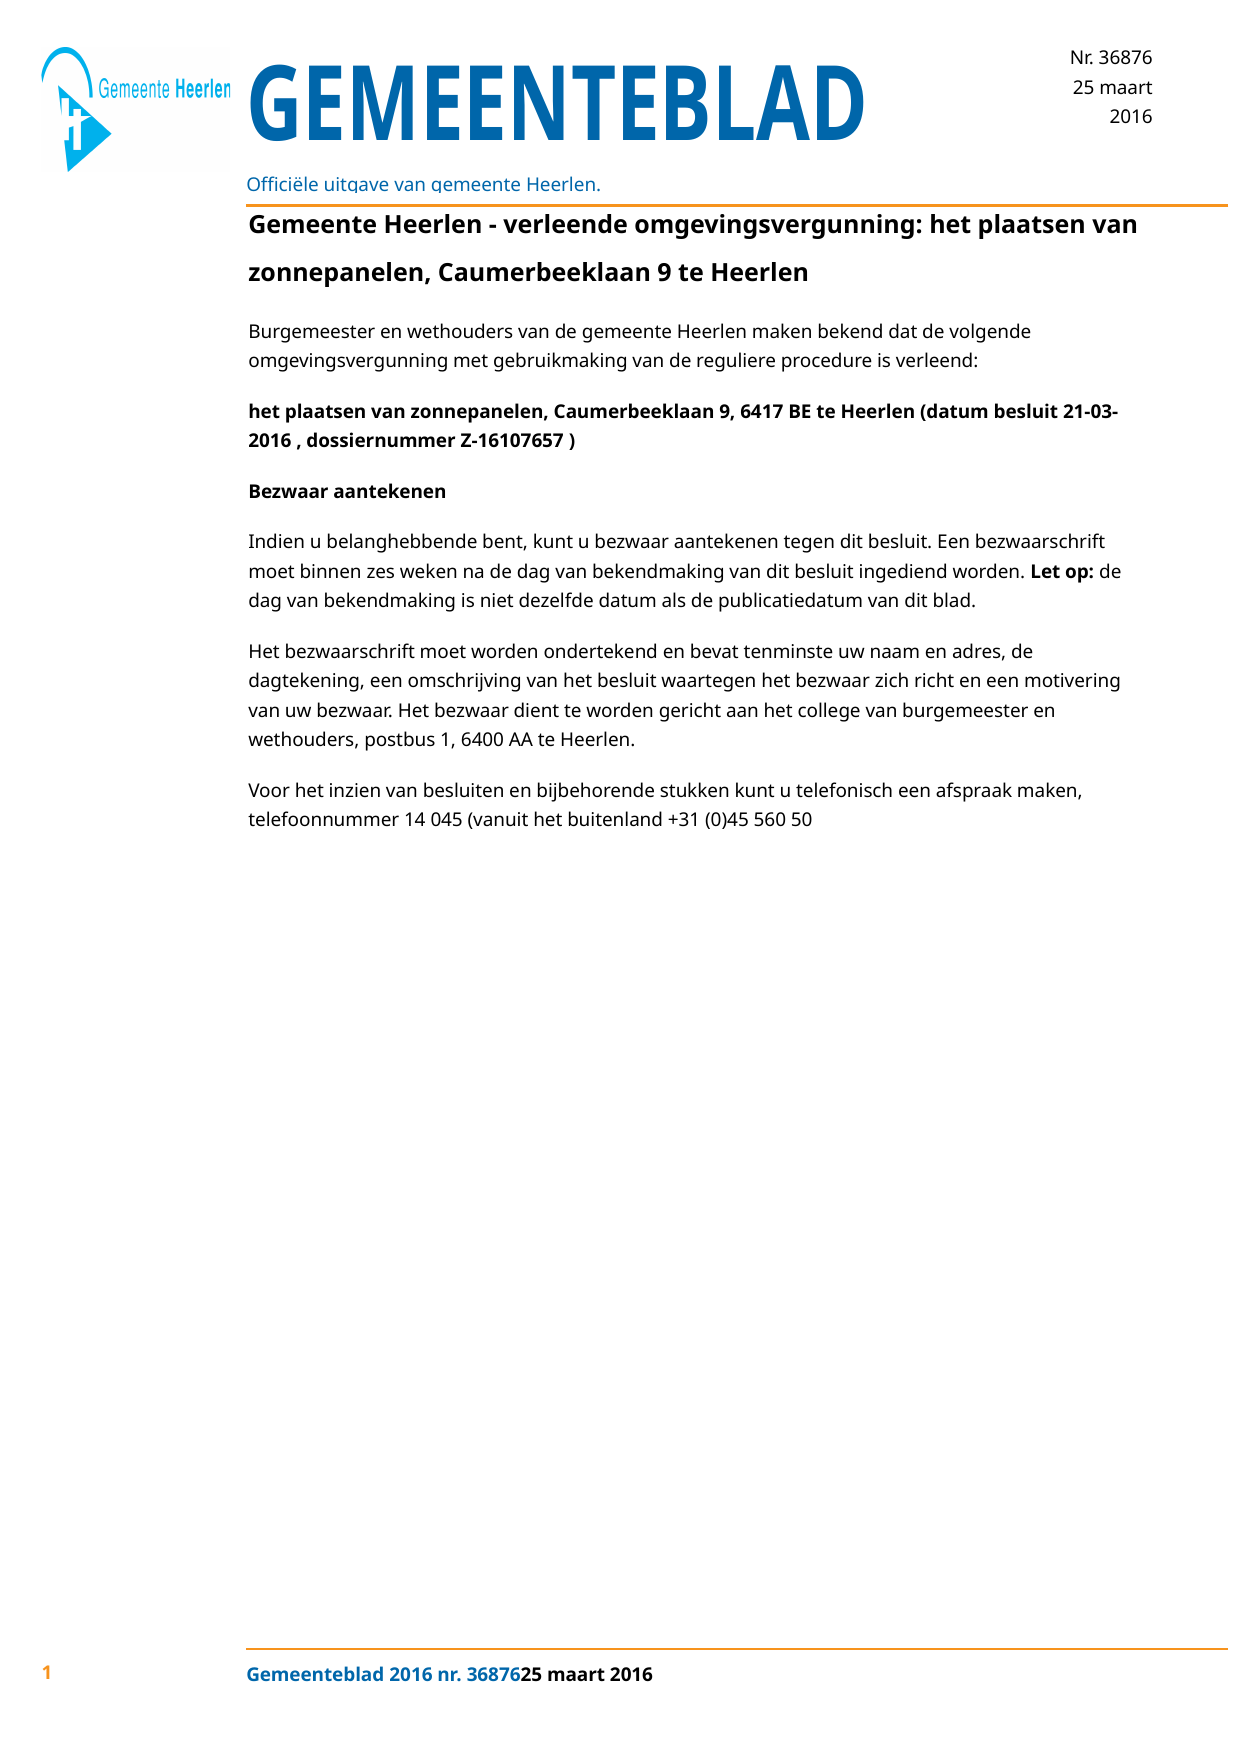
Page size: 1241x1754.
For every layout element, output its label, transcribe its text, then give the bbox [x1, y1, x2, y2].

text Bezwaar aantekenen [248, 478, 1152, 504]
text Indien u belanghebbende bent, kunt u bezwaar aantekenen tegen dit besluit. Een bezwaarschrift moet binnen zes weken na de dag van bekendmaking van dit besluit ingediend worden. Let op: de dag van bekendmaking is niet dezelfde datum als de publicatiedatum van dit blad. [248, 528, 1152, 613]
picture [41, 47, 231, 172]
text Voor het inzien van besluiten en bijbehorende stukken kunt u telefonisch een afspraak maken, telefoonnummer 14 045 (vanuit het buitenland +31 (0)45 560 50 [248, 777, 1152, 832]
picture [41, 47, 58, 70]
text het plaatsen van zonnepanelen, Caumerbeeklaan 9, 6417 BE te Heerlen (datum besluit 21-03-2016 , dossiernummer Z-16107657 ) [248, 398, 1152, 453]
text Burgemeester en wethouders van de gemeente Heerlen maken bekend dat de volgende omgevingsvergunning met gebruikmaking van de reguliere procedure is verleend: [248, 318, 1152, 373]
text Het bezwaarschrift moet worden ondertekend en bevat tenminste uw naam en adres, de dagtekening, een omschrijving van het besluit waartegen het bezwaar zich richt en een motivering van uw bezwaar. Het bezwaar dient te worden gericht aan het college van burgemeester en wethouders, postbus 1, 6400 AA te Heerlen. [248, 638, 1152, 752]
text Gemeente Heerlen - verleende omgevingsvergunning: het plaatsen van zonnepanelen, Caumerbeeklaan 9 te Heerlen [248, 207, 1152, 288]
